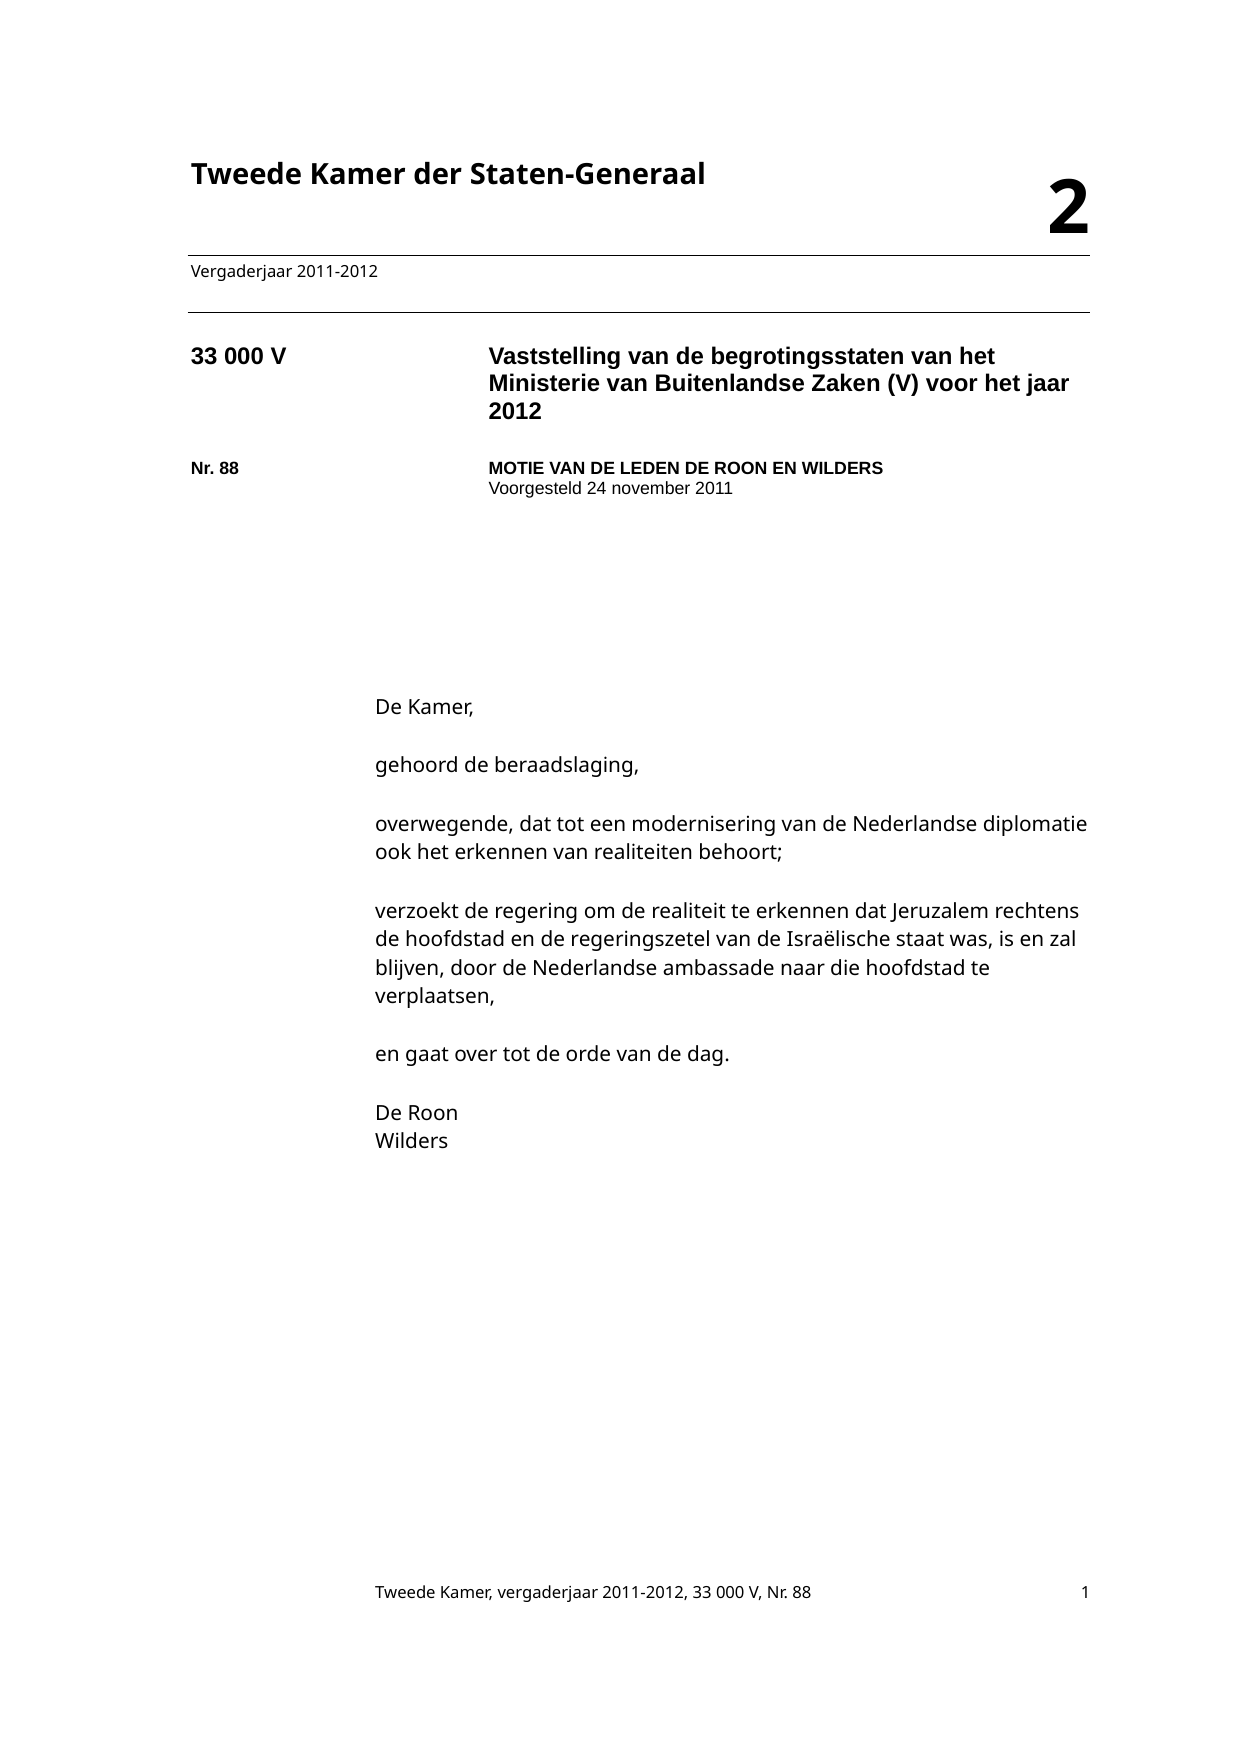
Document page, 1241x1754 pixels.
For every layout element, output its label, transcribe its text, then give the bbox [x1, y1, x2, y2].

text overwegende, dat tot een modernisering van de Nederlandse diplomatie ook het erkennen van realiteiten behoort; [375, 809, 1090, 866]
table_cell [188, 313, 485, 339]
table_cell Vaststelling van de begrotingsstaten van het Ministerie van Buitenlandse Zaken (V) voor het jaar 2012 [485, 339, 1090, 454]
text Wilders [375, 1126, 1090, 1155]
text en gaat over tot de orde van de dag. [375, 1039, 1090, 1068]
text De Roon [375, 1098, 1090, 1126]
text verzoekt de regering om de realiteit te erkennen dat Jeruzalem rechtens de hoofdstad en de regeringszetel van de Israëlische staat was, is en zal blijven, door de Nederlandse ambassade naar die hoofdstad te verplaatsen, [375, 896, 1090, 1009]
table_cell Nr. 88 [188, 455, 485, 573]
table_cell MOTIE VAN DE LEDEN DE ROON EN WILDERS Voorgesteld 24 november 2011 [485, 455, 1090, 573]
table_cell [485, 256, 1090, 312]
table_cell 33 000 V [188, 339, 485, 454]
text gehoord de beraadslaging, [375, 751, 1090, 779]
table_cell Vergaderjaar 2011-2012 [188, 256, 485, 312]
table_header Tweede Kamer der Staten-Generaal [188, 150, 909, 255]
text De Kamer, [375, 692, 1090, 721]
table_cell [485, 313, 1090, 339]
table_header 2 [910, 150, 1090, 255]
